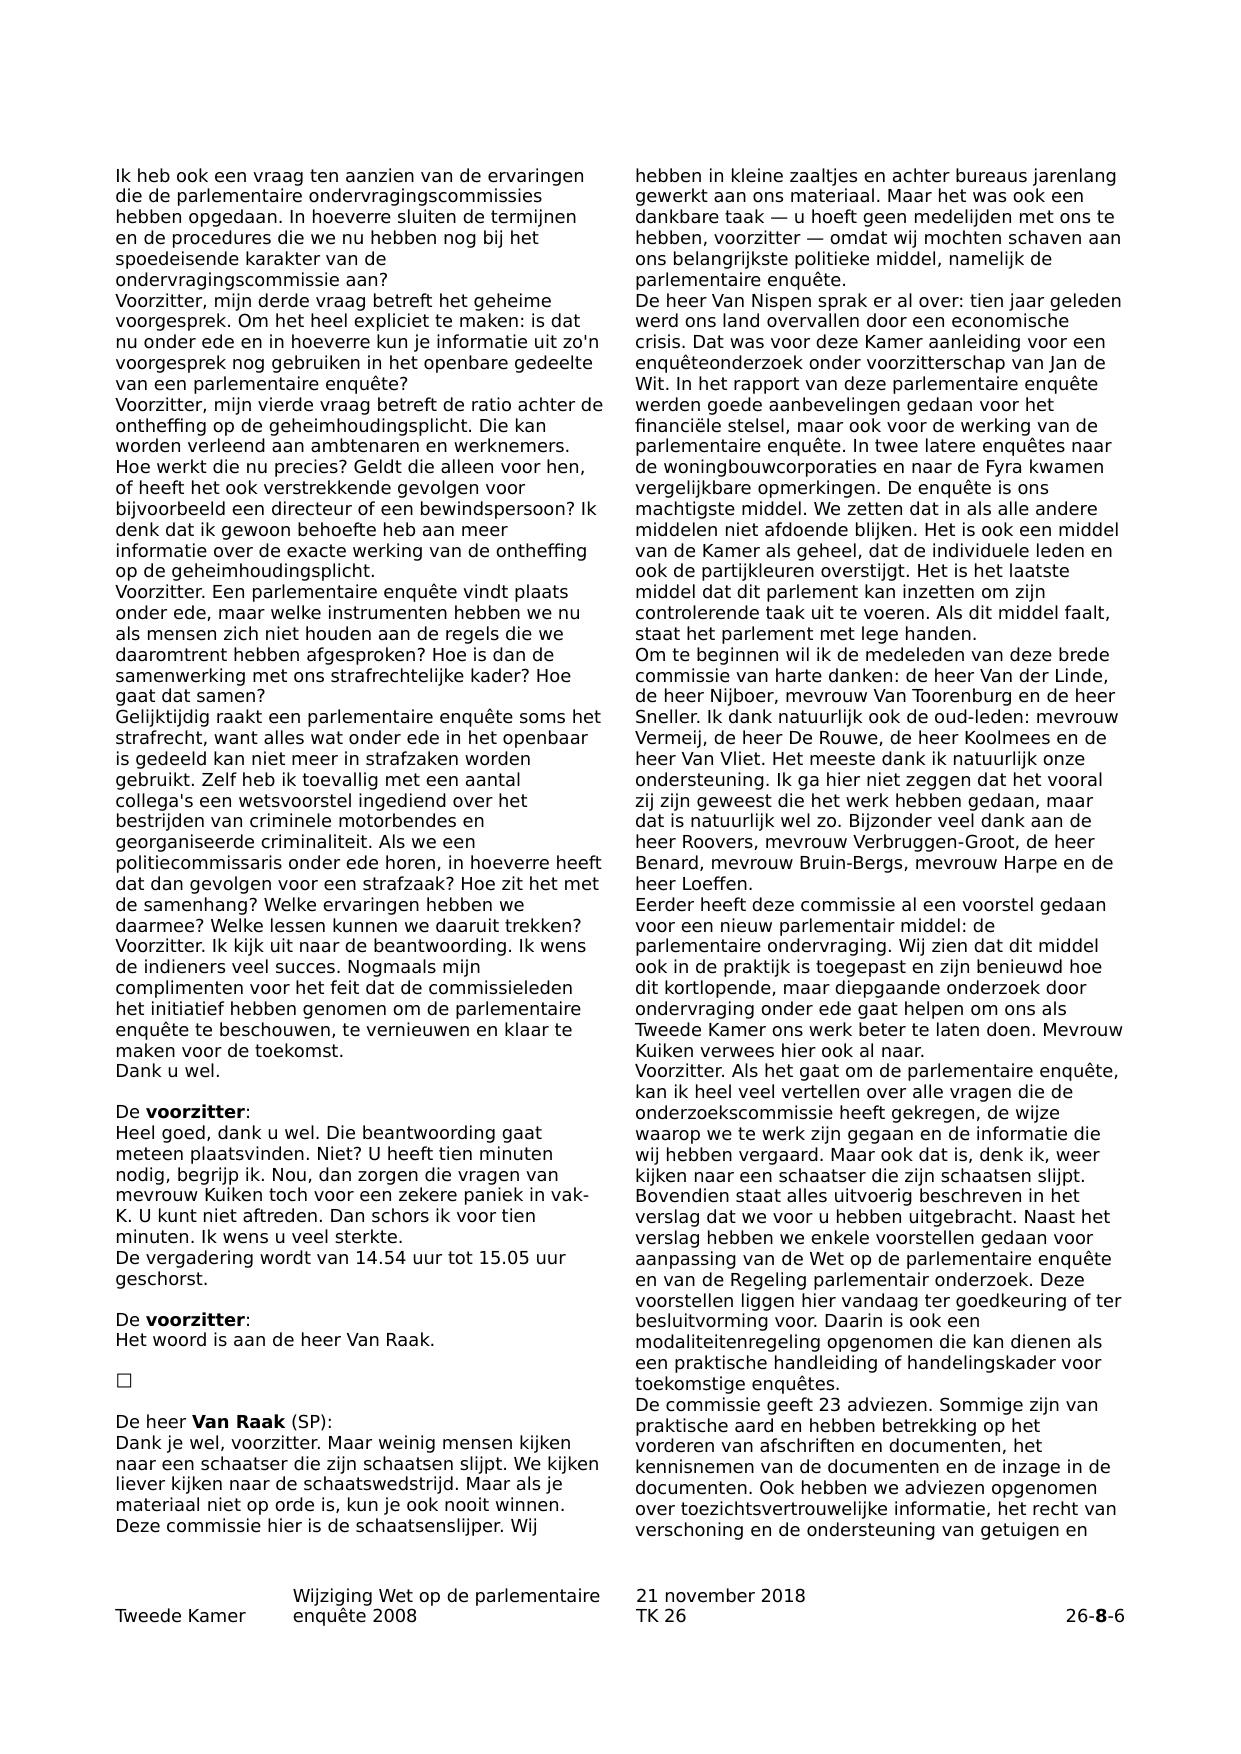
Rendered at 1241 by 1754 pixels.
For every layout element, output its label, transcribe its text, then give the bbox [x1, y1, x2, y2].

text De voorzitter: [115, 1309, 605, 1330]
text Voorzitter. Een parlementaire enquête vindt plaats onder ede, maar welke instrumenten hebben we nu als mensen zich niet houden aan de regels die we daaromtrent hebben afgesproken? Hoe is dan de samenwerking met ons strafrechtelijke kader? Hoe gaat dat samen? [115, 582, 605, 707]
text Voorzitter. Ik kijk uit naar de beantwoording. Ik wens de indieners veel succes. Nogmaals mijn complimenten voor het feit dat de commissieleden het initiatief hebben genomen om de parlementaire enquête te beschouwen, te vernieuwen en klaar te maken voor de toekomst. [115, 936, 605, 1061]
text Dank je wel, voorzitter. Maar weinig mensen kijken naar een schaatser die zijn schaatsen slijpt. We kijken liever kijken naar de schaatswedstrijd. Maar als je materiaal niet op orde is, kun je ook nooit winnen. Deze commissie hier is de schaatsenslijper. Wij [115, 1432, 605, 1537]
text De heer Van Raak (SP): [115, 1412, 605, 1432]
text Voorzitter. Als het gaat om de parlementaire enquête, kan ik heel veel vertellen over alle vragen die de onderzoekscommissie heeft gekregen, de wijze waarop we te werk zijn gegaan en de informatie die wij hebben vergaard. Maar ook dat is, denk ik, weer kijken naar een schaatser die zijn schaatsen slijpt. Bovendien staat alles uitvoerig beschreven in het verslag dat we voor u hebben uitgebracht. Naast het verslag hebben we enkele voorstellen gedaan voor aanpassing van de Wet op de parlementaire enquête en van de Regeling parlementair onderzoek. Deze voorstellen liggen hier vandaag ter goedkeuring of ter besluitvorming voor. Daarin is ook een modaliteitenregeling opgenomen die kan dienen als een praktische handleiding of handelingskader voor toekomstige enquêtes. [635, 1061, 1125, 1394]
text De heer Van Nispen sprak er al over: tien jaar geleden werd ons land overvallen door een economische crisis. Dat was voor deze Kamer aanleiding voor een enquêteonderzoek onder voorzitterschap van Jan de Wit. In het rapport van deze parlementaire enquête werden goede aanbevelingen gedaan voor het financiële stelsel, maar ook voor de werking van de parlementaire enquête. In twee latere enquêtes naar de woningbouwcorporaties en naar de Fyra kwamen vergelijkbare opmerkingen. De enquête is ons machtigste middel. We zetten dat in als alle andere middelen niet afdoende blijken. Het is ook een middel van de Kamer als geheel, dat de individuele leden en ook de partijkleuren overstijgt. Het is het laatste middel dat dit parlement kan inzetten om zijn controlerende taak uit te voeren. Als dit middel faalt, staat het parlement met lege handen. [635, 290, 1125, 644]
text De vergadering wordt van 14.54 uur tot 15.05 uur geschorst. [115, 1248, 605, 1289]
text Eerder heeft deze commissie al een voorstel gedaan voor een nieuw parlementair middel: de parlementaire ondervraging. Wij zien dat dit middel ook in de praktijk is toegepast en zijn benieuwd hoe dit kortlopende, maar diepgaande onderzoek door ondervraging onder ede gaat helpen om ons als Tweede Kamer ons werk beter te laten doen. Mevrouw Kuiken verwees hier ook al naar. [635, 894, 1125, 1061]
text Voorzitter, mijn derde vraag betreft het geheime voorgesprek. Om het heel expliciet te maken: is dat nu onder ede en in hoeverre kun je informatie uit zo'n voorgesprek nog gebruiken in het openbare gedeelte van een parlementaire enquête? [115, 290, 605, 394]
text Gelijktijdig raakt een parlementaire enquête soms het strafrecht, want alles wat onder ede in het openbaar is gedeeld kan niet meer in strafzaken worden gebruikt. Zelf heb ik toevallig met een aantal collega's een wetsvoorstel ingediend over het bestrijden van criminele motorbendes en georganiseerde criminaliteit. Als we een politiecommissaris onder ede horen, in hoeverre heeft dat dan gevolgen voor een strafzaak? Hoe zit het met de samenhang? Welke ervaringen hebben we daarmee? Welke lessen kunnen we daaruit trekken? [115, 707, 605, 936]
text De voorzitter: [115, 1102, 605, 1123]
text Dank u wel. [115, 1061, 605, 1082]
text De commissie geeft 23 adviezen. Sommige zijn van praktische aard en hebben betrekking op het vorderen van afschriften en documenten, het kennisnemen van de documenten en de inzage in de documenten. Ook hebben we adviezen opgenomen over toezichtsvertrouwelijke informatie, het recht van verschoning en de ondersteuning van getuigen en [635, 1394, 1125, 1540]
text Ik heb ook een vraag ten aanzien van de ervaringen die de parlementaire ondervragingscommissies hebben opgedaan. In hoeverre sluiten de termijnen en de procedures die we nu hebben nog bij het spoedeisende karakter van de ondervragingscommissie aan? [115, 165, 605, 290]
text Om te beginnen wil ik de medeleden van deze brede commissie van harte danken: de heer Van der Linde, de heer Nijboer, mevrouw Van Toorenburg en de heer Sneller. Ik dank natuurlijk ook de oud-leden: mevrouw Vermeij, de heer De Rouwe, de heer Koolmees en de heer Van Vliet. Het meeste dank ik natuurlijk onze ondersteuning. Ik ga hier niet zeggen dat het vooral zij zijn geweest die het werk hebben gedaan, maar dat is natuurlijk wel zo. Bijzonder veel dank aan de heer Roovers, mevrouw Verbruggen-Groot, de heer Benard, mevrouw Bruin-Bergs, mevrouw Harpe en de heer Loeffen. [635, 644, 1125, 894]
text ⬜ [115, 1371, 605, 1392]
text Voorzitter, mijn vierde vraag betreft de ratio achter de ontheffing op de geheimhoudingsplicht. Die kan worden verleend aan ambtenaren en werknemers. Hoe werkt die nu precies? Geldt die alleen voor hen, of heeft het ook verstrekkende gevolgen voor bijvoorbeeld een directeur of een bewindspersoon? Ik denk dat ik gewoon behoefte heb aan meer informatie over de exacte werking van de ontheffing op de geheimhoudingsplicht. [115, 394, 605, 582]
text Het woord is aan de heer Van Raak. [115, 1330, 605, 1351]
text Heel goed, dank u wel. Die beantwoording gaat meteen plaatsvinden. Niet? U heeft tien minuten nodig, begrijp ik. Nou, dan zorgen die vragen van mevrouw Kuiken toch voor een zekere paniek in vak-K. U kunt niet aftreden. Dan schors ik voor tien minuten. Ik wens u veel sterkte. [115, 1123, 605, 1248]
text hebben in kleine zaaltjes en achter bureaus jarenlang gewerkt aan ons materiaal. Maar het was ook een dankbare taak — u hoeft geen medelijden met ons te hebben, voorzitter — omdat wij mochten schaven aan ons belangrijkste politieke middel, namelijk de parlementaire enquête. [635, 165, 1125, 290]
